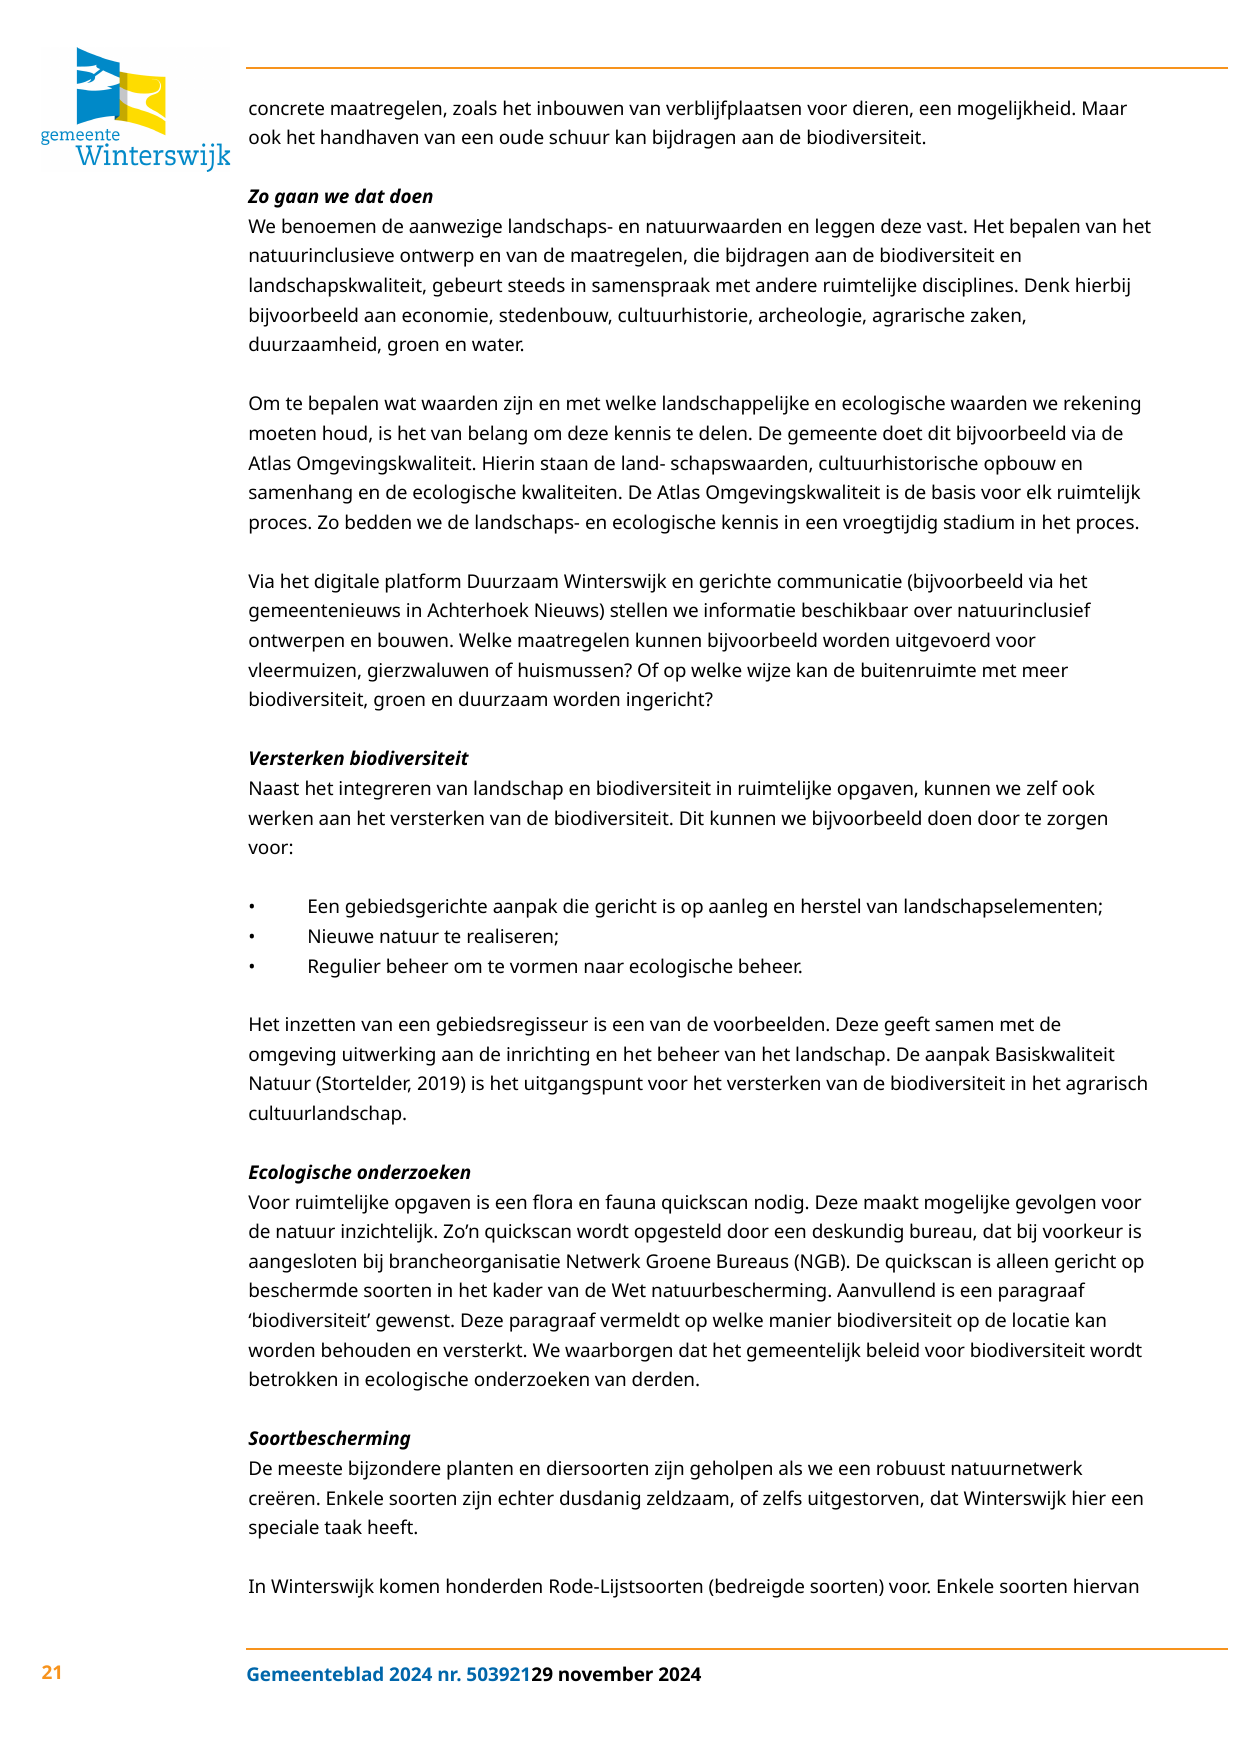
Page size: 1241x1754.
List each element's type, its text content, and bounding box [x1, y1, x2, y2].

text Het inzetten van een gebiedsregisseur is een van de voorbeelden. Deze geeft samen met de omgeving uitwerking aan de inrichting en het beheer van het landschap. De aanpak Basiskwaliteit Natuur (Stortelder, 2019) is het uitgangspunt voor het versterken van de biodiversiteit in het agrarisch cultuurlandschap. [248, 1011, 1152, 1126]
text Voor ruimtelijke opgaven is een flora en fauna quickscan nodig. Deze maakt mogelijke gevolgen voor de natuur inzichtelijk. Zo’n quickscan wordt opgesteld door een deskundig bureau, dat bij voorkeur is aangesloten bij brancheorganisatie Netwerk Groene Bureaus (NGB). De quickscan is alleen gericht op beschermde soorten in het kader van de Wet natuurbescherming. Aanvullend is een paragraaf ‘biodiversiteit’ gewenst. Deze paragraaf vermeldt op welke manier biodiversiteit op de locatie kan worden behouden en versterkt. We waarborgen dat het gemeentelijk beleid voor biodiversiteit wordt betrokken in ecologische onderzoeken van derden. [248, 1189, 1152, 1392]
text We benoemen de aanwezige landschaps- en natuurwaarden en leggen deze vast. Het bepalen van het natuurinclusieve ontwerp en van de maatregelen, die bijdragen aan de biodiversiteit en landschapskwaliteit, gebeurt steeds in samenspraak met andere ruimtelijke disciplines. Denk hierbij bijvoorbeeld aan economie, stedenbouw, cultuurhistorie, archeologie, agrarische zaken, duurzaamheid, groen en water. [248, 213, 1152, 357]
text Om te bepalen wat waarden zijn en met welke landschappelijke en ecologische waarden we rekening moeten houd, is het van belang om deze kennis te delen. De gemeente doet dit bijvoorbeeld via de Atlas Omgevingskwaliteit. Hierin staan de land- schapswaarden, cultuurhistorische opbouw en samenhang en de ecologische kwaliteiten. De Atlas Omgevingskwaliteit is de basis voor elk ruimtelijk proces. Zo bedden we de landschaps- en ecologische kennis in een vroegtijdig stadium in het proces. [248, 391, 1152, 535]
text Naast het integreren van landschap en biodiversiteit in ruimtelijke opgaven, kunnen we zelf ook werken aan het versterken van de biodiversiteit. Dit kunnen we bijvoorbeeld doen door te zorgen voor: [248, 775, 1152, 860]
text Via het digitale platform Duurzaam Winterswijk en gerichte communicatie (bijvoorbeeld via het gemeentenieuws in Achterhoek Nieuws) stellen we informatie beschikbaar over natuurinclusief ontwerpen en bouwen. Welke maatregelen kunnen bijvoorbeeld worden uitgevoerd voor vleermuizen, gierzwaluwen of huismussen? Of op welke wijze kan de buitenruimte met meer biodiversiteit, groen en duurzaam worden ingericht? [248, 568, 1152, 712]
text concrete maatregelen, zoals het inbouwen van verblijfplaatsen voor dieren, een mogelijkheid. Maar ook het handhaven van een oude schuur kan bijdragen aan de biodiversiteit. [248, 95, 1152, 150]
text De meeste bijzondere planten en diersoorten zijn geholpen als we een robuust natuurnetwerk creëren. Enkele soorten zijn echter dusdanig zeldzaam, of zelfs uitgestorven, dat Winterswijk hier een speciale taak heeft. [248, 1455, 1152, 1540]
text Versterken biodiversiteit [248, 746, 1152, 771]
text Zo gaan we dat doen [248, 183, 1152, 209]
text Soortbescherming [248, 1426, 1152, 1451]
picture [225, 153, 231, 162]
text Ecologische onderzoeken [248, 1159, 1152, 1185]
table_header Een gebiedsgerichte aanpak die gericht is op aanleg en herstel van landschapselementen; Nieuwe natuur te realiseren; Regulier beheer om te vormen naar ecologische beheer. [248, 894, 1152, 978]
picture [41, 47, 231, 172]
text In Winterswijk komen honderden Rode-Lijstsoorten (bedreigde soorten) voor. Enkele soorten hiervan [248, 1573, 1152, 1599]
